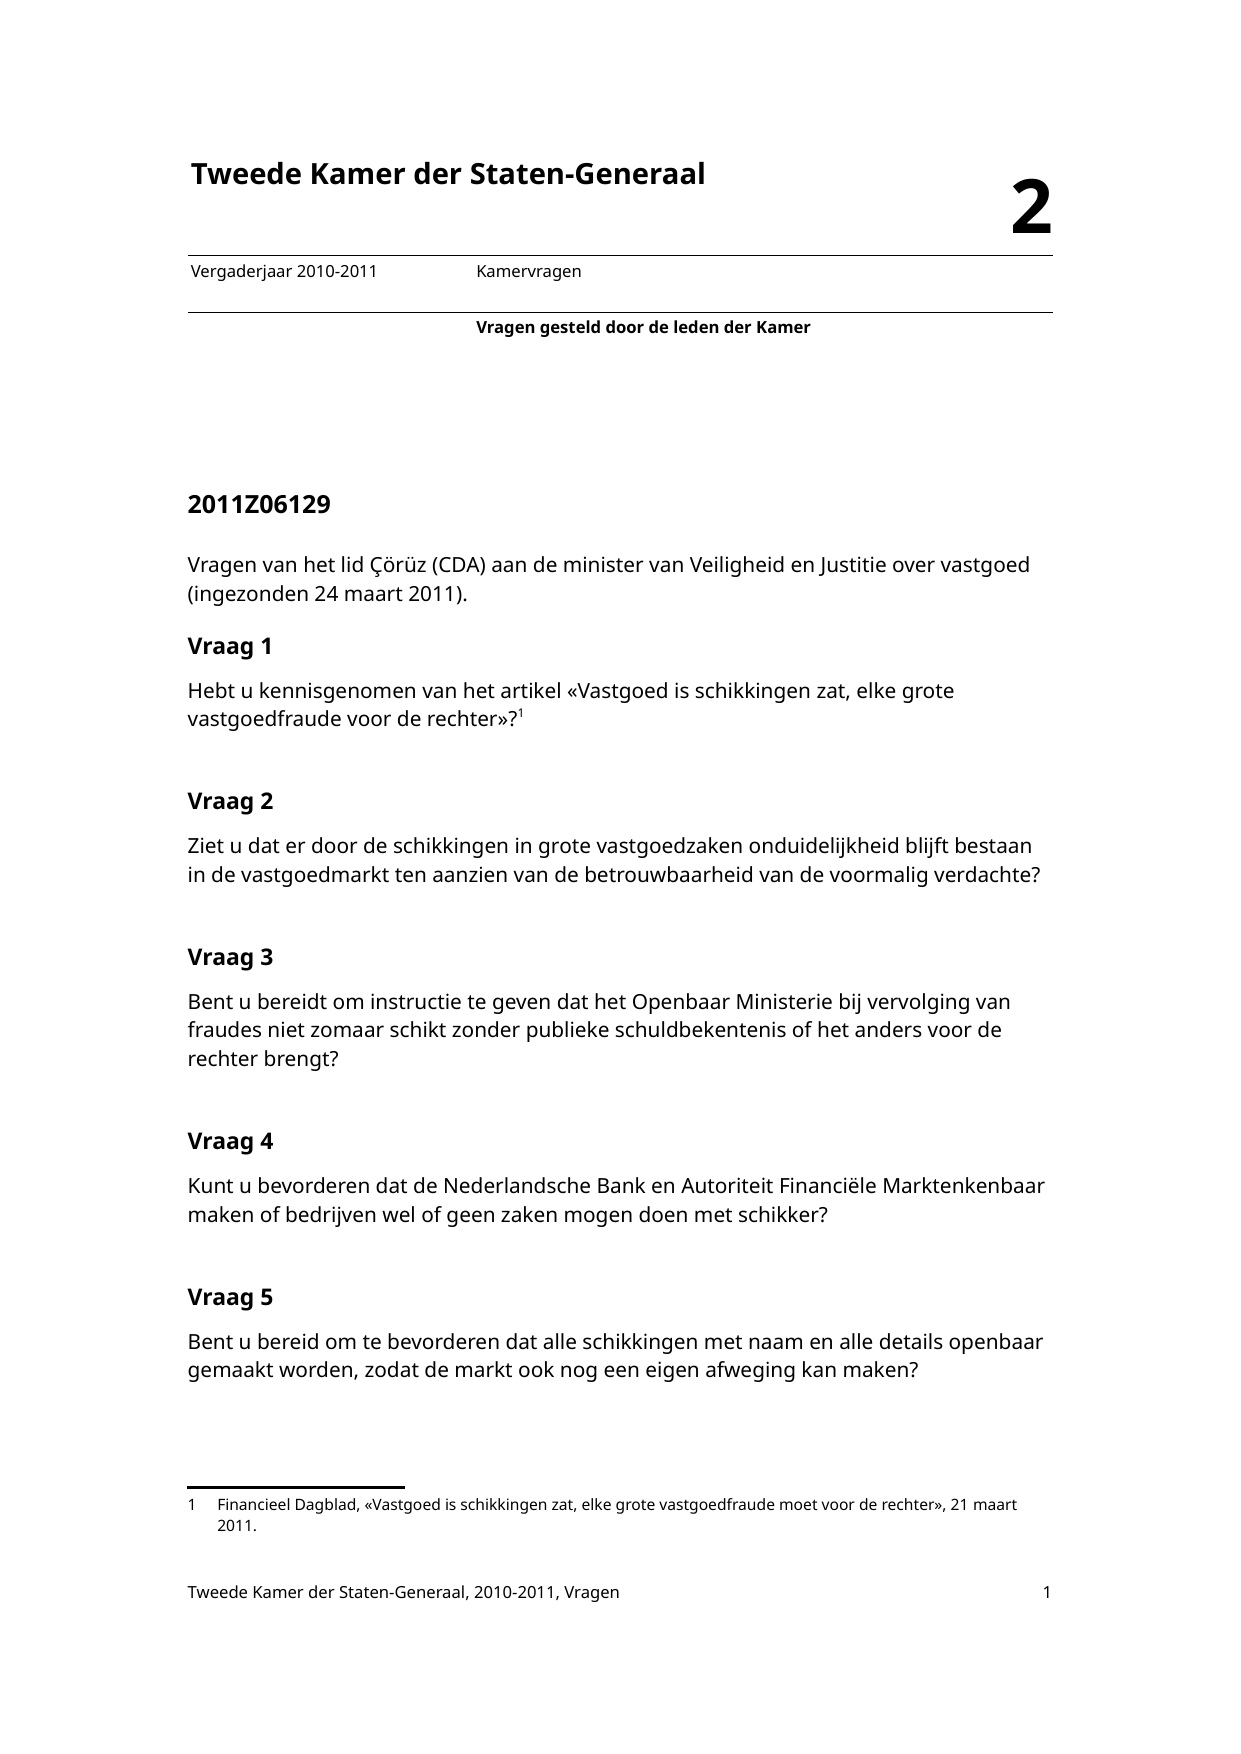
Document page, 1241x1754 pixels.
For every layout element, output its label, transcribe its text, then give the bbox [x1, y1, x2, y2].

text Vragen van het lid Çörüz (CDA) aan de minister van Veiligheid en Justitie over vastgoed (ingezonden 24 maart 2011). [187, 550, 1053, 607]
table_cell Vragen gesteld door de leden der Kamer [473, 313, 1053, 339]
table_header Tweede Kamer der Staten-Generaal [188, 150, 879, 255]
table_cell Kamervragen [473, 256, 1053, 312]
text 2011Z06129 [187, 487, 1053, 521]
subtitle Vraag 5 [187, 1281, 1053, 1312]
text Hebt u kennisgenomen van het artikel «Vastgoed is schikkingen zat, elke grote vastgoedfraude voor de rechter»? [187, 676, 1053, 733]
subtitle Vraag 3 [187, 941, 1053, 972]
text Bent u bereidt om instructie te geven dat het Openbaar Ministerie bij vervolging van fraudes niet zomaar schikt zonder publieke schuldbekentenis of het anders voor de rechter brengt? [187, 987, 1053, 1072]
table_cell Vergaderjaar 2010-2011 [188, 256, 473, 312]
table_header 2 [880, 150, 1053, 255]
subtitle Vraag 2 [187, 785, 1053, 817]
text Ziet u dat er door de schikkingen in grote vastgoedzaken onduidelijkheid blijft bestaan in de vastgoedmarkt ten aanzien van de betrouwbaarheid van de voormalig verdachte? [187, 832, 1053, 888]
table_cell [188, 313, 473, 339]
text Kunt u bevorderen dat de Nederlandsche Bank en Autoriteit Financiële Marktenkenbaar maken of bedrijven wel of geen zaken mogen doen met schikker? [187, 1171, 1053, 1228]
subtitle Vraag 4 [187, 1125, 1053, 1156]
text Financieel Dagblad, «Vastgoed is schikkingen zat, elke grote vastgoedfraude moet voor de rechter», 21 maart 2011. [187, 1479, 1053, 1536]
subtitle Vraag 1 [187, 630, 1053, 661]
text Bent u bereid om te bevorderen dat alle schikkingen met naam en alle details openbaar gemaakt worden, zodat de markt ook nog een eigen afweging kan maken? [187, 1327, 1053, 1384]
